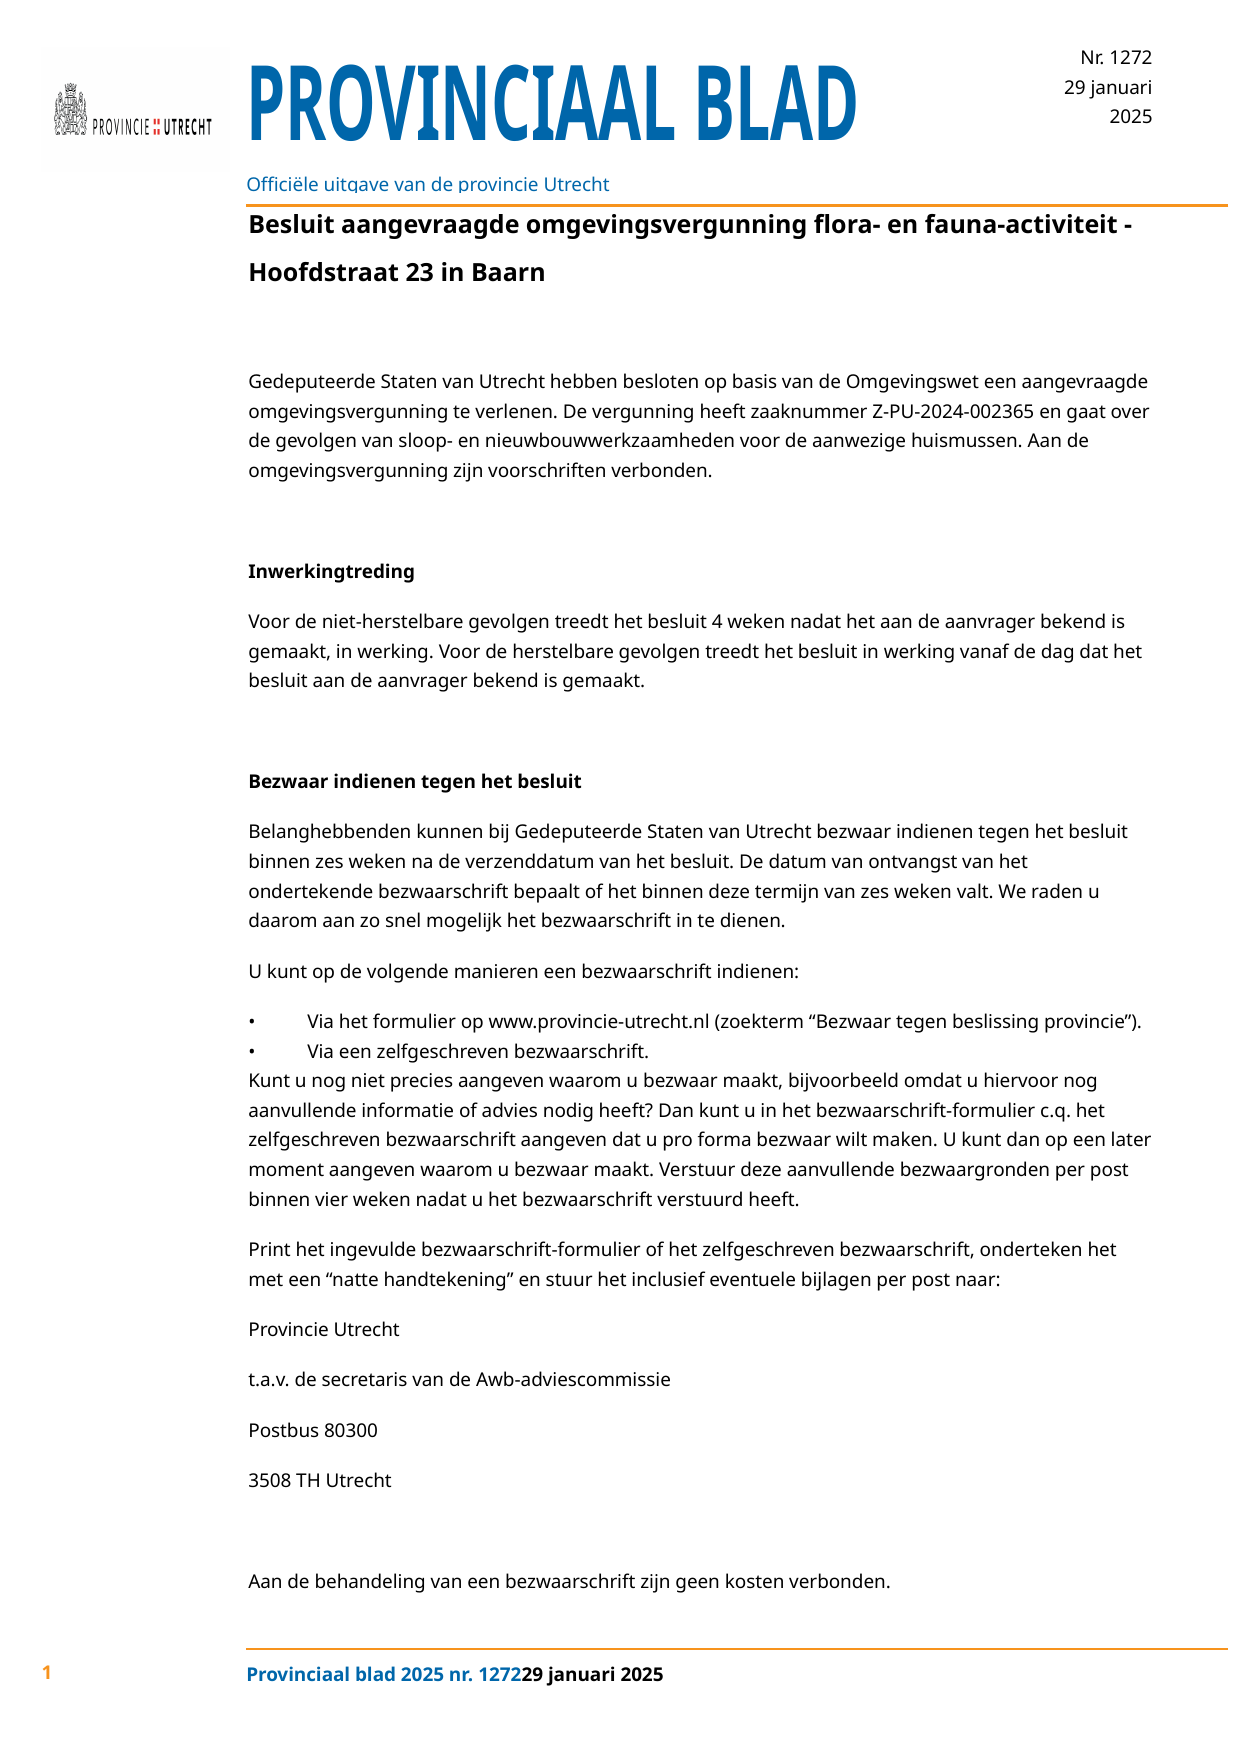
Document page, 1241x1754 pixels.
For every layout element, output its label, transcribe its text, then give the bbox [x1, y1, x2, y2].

text Bezwaar indienen tegen het besluit [248, 768, 1152, 794]
text Besluit aangevraagde omgevingsvergunning flora- en fauna-activiteit - Hoofdstraat 23 in Baarn [248, 207, 1152, 288]
text t.a.v. de secretaris van de Awb-adviescommissie [248, 1367, 1152, 1392]
picture [41, 47, 231, 172]
text Belanghebbenden kunnen bij Gedeputeerde Staten van Utrecht bezwaar indienen tegen het besluit binnen zes weken na de verzenddatum van het besluit. De datum van ontvangst van het ondertekende bezwaarschrift bepaalt of het binnen deze termijn van zes weken valt. We raden u daarom aan zo snel mogelijk het bezwaarschrift in te dienen. [248, 819, 1152, 933]
text Postbus 80300 [248, 1417, 1152, 1443]
text Inwerkingtreding [248, 558, 1152, 584]
text U kunt op de volgende manieren een bezwaarschrift indienen: [248, 958, 1152, 984]
text Aan de behandeling van een bezwaarschrift zijn geen kosten verbonden. [248, 1568, 1152, 1594]
text 3508 TH Utrecht [248, 1467, 1152, 1493]
text Kunt u nog niet precies aangeven waarom u bezwaar maakt, bijvoorbeeld omdat u hiervoor nog aanvullende informatie of advies nodig heeft? Dan kunt u in het bezwaarschrift-formulier c.q. het zelfgeschreven bezwaarschrift aangeven dat u pro forma bezwaar wilt maken. U kunt dan op een later moment aangeven waarom u bezwaar maakt. Verstuur deze aanvullende bezwaargronden per post binnen vier weken nadat u het bezwaarschrift verstuurd heeft. [248, 1067, 1152, 1212]
list Via het formulier op www.provincie-utrecht.nl (zoekterm “Bezwaar tegen beslissing provincie”). [248, 1008, 1152, 1034]
list Via een zelfgeschreven bezwaarschrift. [248, 1038, 1152, 1064]
text Gedeputeerde Staten van Utrecht hebben besloten op basis van de Omgevingswet een aangevraagde omgevingsvergunning te verlenen. De vergunning heeft zaaknummer Z-PU-2024-002365 en gaat over de gevolgen van sloop- en nieuwbouwwerkzaamheden voor de aanwezige huismussen. Aan de omgevingsvergunning zijn voorschriften verbonden. [248, 368, 1152, 483]
text Voor de niet-herstelbare gevolgen treedt het besluit 4 weken nadat het aan de aanvrager bekend is gemaakt, in werking. Voor de herstelbare gevolgen treedt het besluit in werking vanaf de dag dat het besluit aan de aanvrager bekend is gemaakt. [248, 608, 1152, 693]
text Print het ingevulde bezwaarschrift-formulier of het zelfgeschreven bezwaarschrift, onderteken het met een “natte handtekening” en stuur het inclusief eventuele bijlagen per post naar: [248, 1236, 1152, 1292]
text Provincie Utrecht [248, 1316, 1152, 1342]
